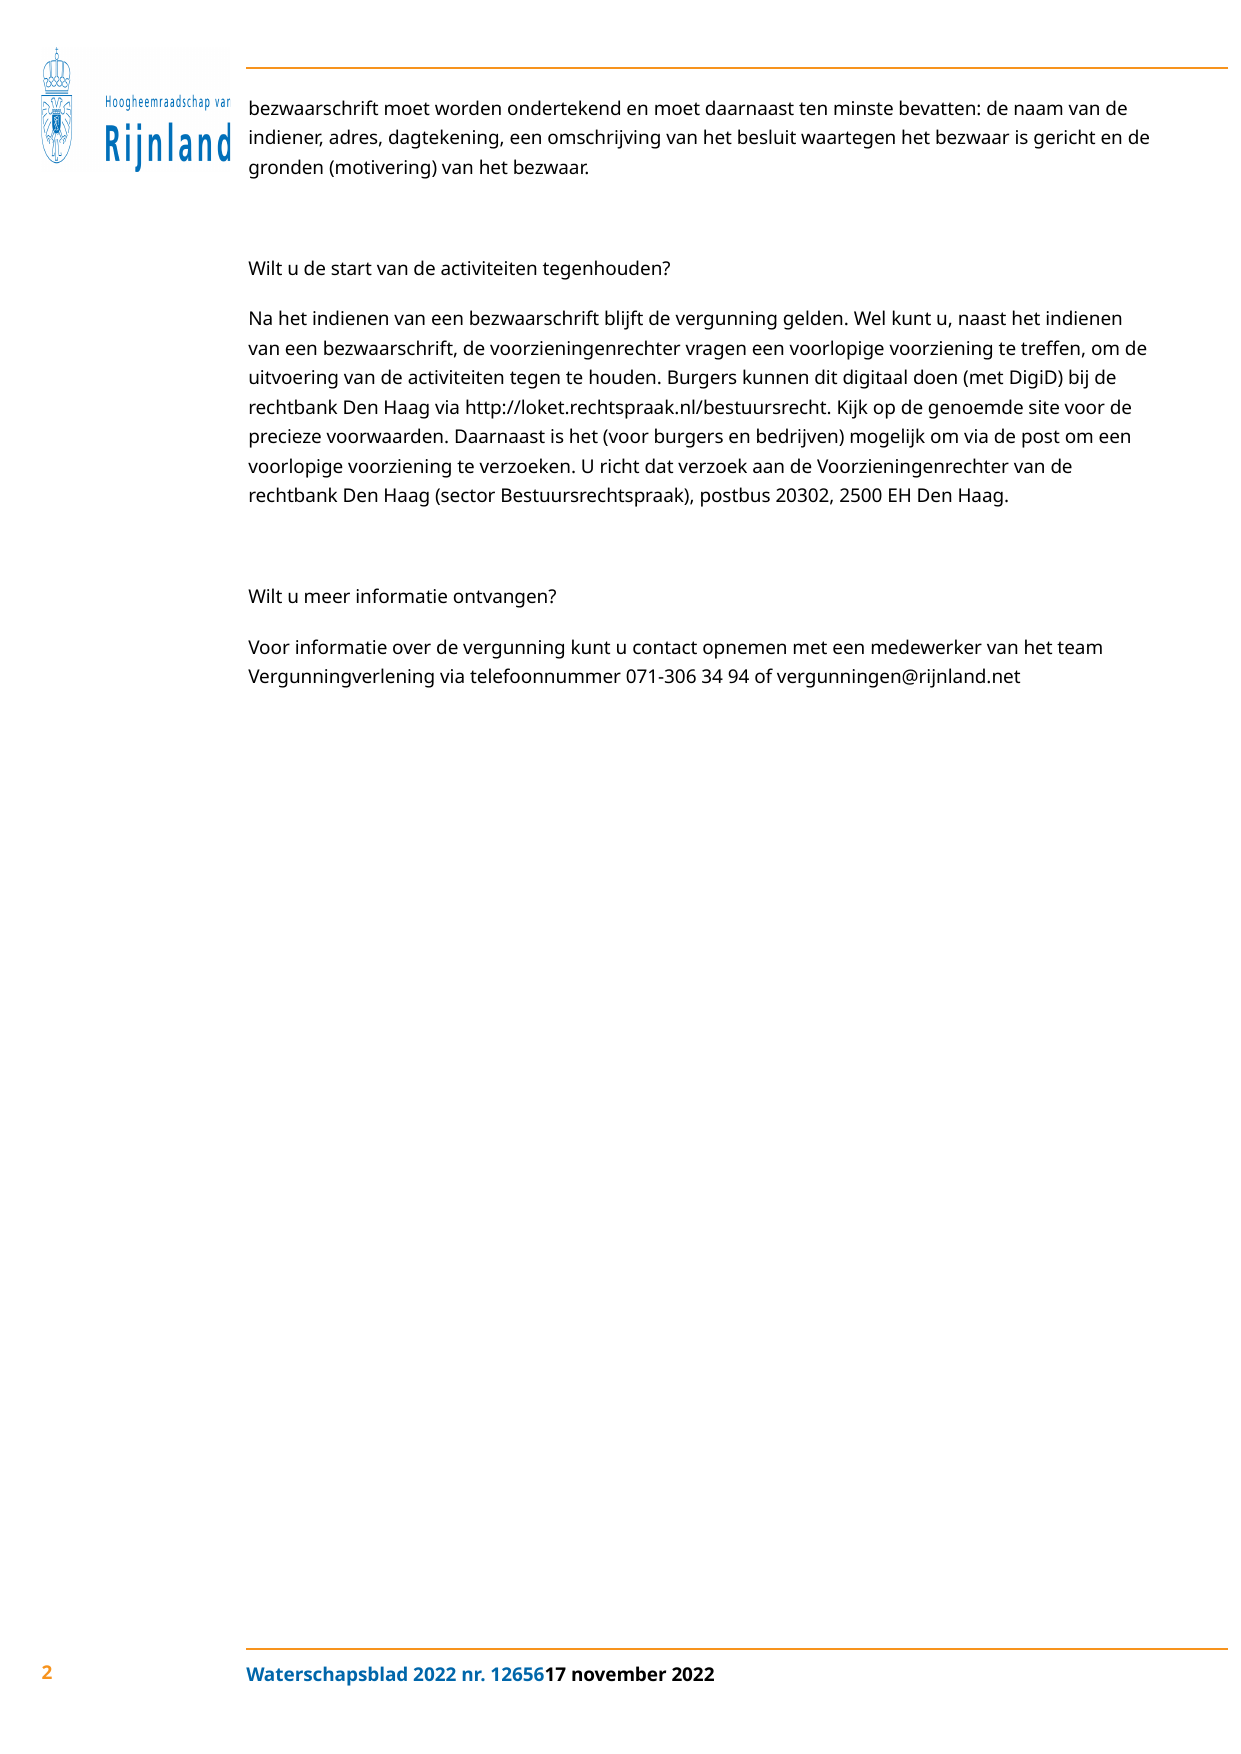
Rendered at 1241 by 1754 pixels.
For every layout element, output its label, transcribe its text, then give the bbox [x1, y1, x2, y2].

text Wilt u de start van de activiteiten tegenhouden? [248, 255, 1152, 281]
picture [41, 47, 231, 172]
text bezwaarschrift moet worden ondertekend en moet daarnaast ten minste bevatten: de naam van de indiener, adres, dagtekening, een omschrijving van het besluit waartegen het bezwaar is gericht en de gronden (motivering) van het bezwaar. [248, 95, 1152, 180]
text Na het indienen van een bezwaarschrift blijft de vergunning gelden. Wel kunt u, naast het indienen van een bezwaarschrift, de voorzieningenrechter vragen een voorlopige voorziening te treffen, om de uitvoering van de activiteiten tegen te houden. Burgers kunnen dit digitaal doen (met DigiD) bij de rechtbank Den Haag via http://loket.rechtspraak.nl/bestuursrecht. Kijk op de genoemde site voor de precieze voorwaarden. Daarnaast is het (voor burgers en bedrijven) mogelijk om via de post om een voorlopige voorziening te verzoeken. U richt dat verzoek aan de Voorzieningenrechter van de rechtbank Den Haag (sector Bestuursrechtspraak), postbus 20302, 2500 EH Den Haag. [248, 305, 1152, 508]
text Voor informatie over de vergunning kunt u contact opnemen met een medewerker van het team Vergunningverlening via telefoonnummer 071-306 34 94 of vergunningen@rijnland.net [248, 634, 1152, 689]
text Wilt u meer informatie ontvangen? [248, 583, 1152, 609]
